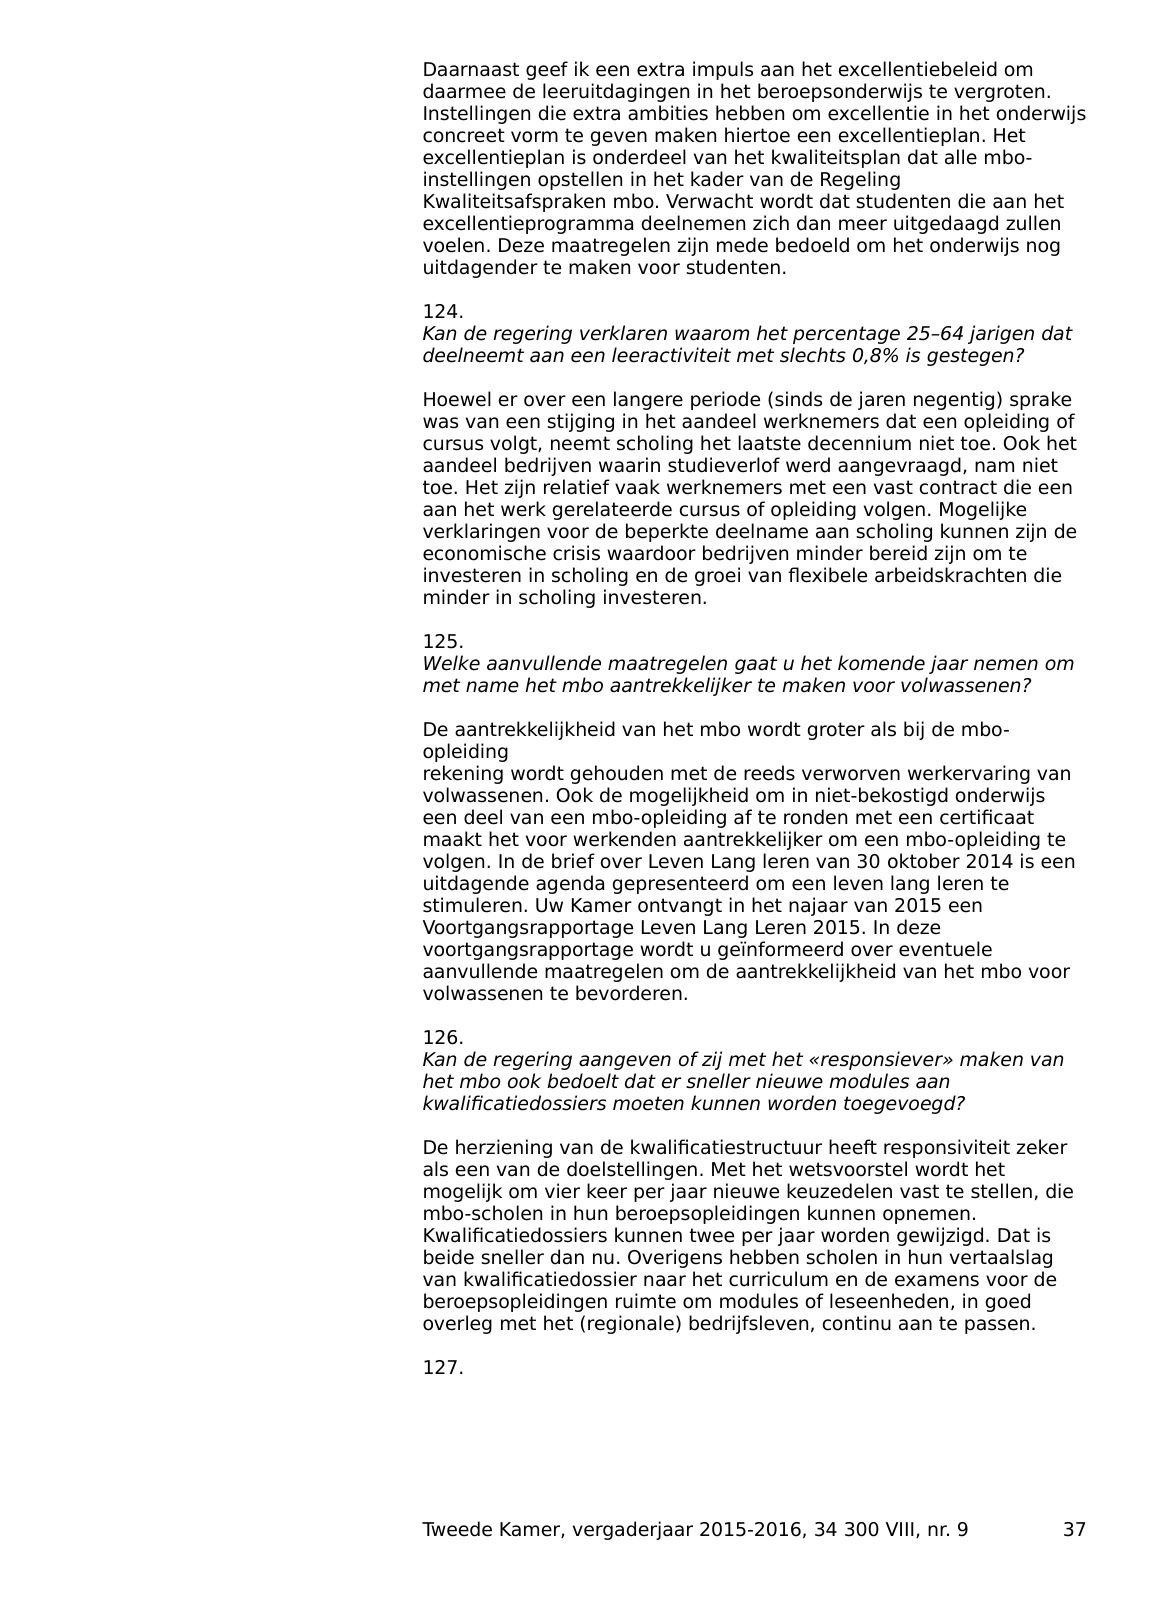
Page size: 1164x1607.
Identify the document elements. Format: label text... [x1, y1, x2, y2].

text Daarnaast geef ik een extra impuls aan het excellentiebeleid om daarmee de leeruitdagingen in het beroepsonderwijs te vergroten. Instellingen die extra ambities hebben om excellentie in het onderwijs concreet vorm te geven maken hiertoe een excellentieplan. Het excellentieplan is onderdeel van het kwaliteitsplan dat alle mbo-instellingen opstellen in het kader van de Regeling Kwaliteitsafspraken mbo. Verwacht wordt dat studenten die aan het excellentieprogramma deelnemen zich dan meer uitgedaagd zullen voelen. Deze maatregelen zijn mede bedoeld om het onderwijs nog uitdagender te maken voor studenten. [422, 59, 1087, 279]
text De herziening van de kwalificatiestructuur heeft responsiviteit zeker als een van de doelstellingen. Met het wetsvoorstel wordt het mogelijk om vier keer per jaar nieuwe keuzedelen vast te stellen, die mbo-scholen in hun beroepsopleidingen kunnen opnemen. Kwalificatiedossiers kunnen twee per jaar worden gewijzigd. Dat is beide sneller dan nu. Overigens hebben scholen in hun vertaalslag van kwalificatiedossier naar het curriculum en de examens voor de beroepsopleidingen ruimte om modules of leseenheden, in goed overleg met het (regionale) bedrijfsleven, continu aan te passen. [422, 1137, 1087, 1335]
text Welke aanvullende maatregelen gaat u het komende jaar nemen om met name het mbo aantrekkelijker te maken voor volwassenen? [422, 653, 1087, 697]
text Hoewel er over een langere periode (sinds de jaren negentig) sprake was van een stijging in het aandeel werknemers dat een opleiding of cursus volgt, neemt scholing het laatste decennium niet toe. Ook het aandeel bedrijven waarin studieverlof werd aangevraagd, nam niet toe. Het zijn relatief vaak werknemers met een vast contract die een aan het werk gerelateerde cursus of opleiding volgen. Mogelijke verklaringen voor de beperkte deelname aan scholing kunnen zijn de economische crisis waardoor bedrijven minder bereid zijn om te investeren in scholing en de groei van flexibele arbeidskrachten die minder in scholing investeren. [422, 389, 1087, 609]
text 126. [422, 1027, 1087, 1049]
text De aantrekkelijkheid van het mbo wordt groter als bij de mbo-opleiding [422, 719, 1087, 763]
text Kan de regering verklaren waarom het percentage 25–64 jarigen dat deelneemt aan een leeractiviteit met slechts 0,8% is gestegen? [422, 323, 1087, 367]
text rekening wordt gehouden met de reeds verworven werkervaring van volwassenen. Ook de mogelijkheid om in niet-bekostigd onderwijs een deel van een mbo-opleiding af te ronden met een certificaat maakt het voor werkenden aantrekkelijker om een mbo-opleiding te volgen. In de brief over Leven Lang leren van 30 oktober 2014 is een uitdagende agenda gepresenteerd om een leven lang leren te stimuleren. Uw Kamer ontvangt in het najaar van 2015 een Voortgangsrapportage Leven Lang Leren 2015. In deze voortgangsrapportage wordt u geïnformeerd over eventuele aanvullende maatregelen om de aantrekkelijkheid van het mbo voor volwassenen te bevorderen. [422, 763, 1087, 1005]
text Kan de regering aangeven of zij met het «responsiever» maken van het mbo ook bedoelt dat er sneller nieuwe modules aan kwalificatiedossiers moeten kunnen worden toegevoegd? [422, 1049, 1087, 1115]
text 125. [422, 631, 1087, 653]
text 124. [422, 301, 1087, 323]
text 127. [422, 1357, 1087, 1379]
